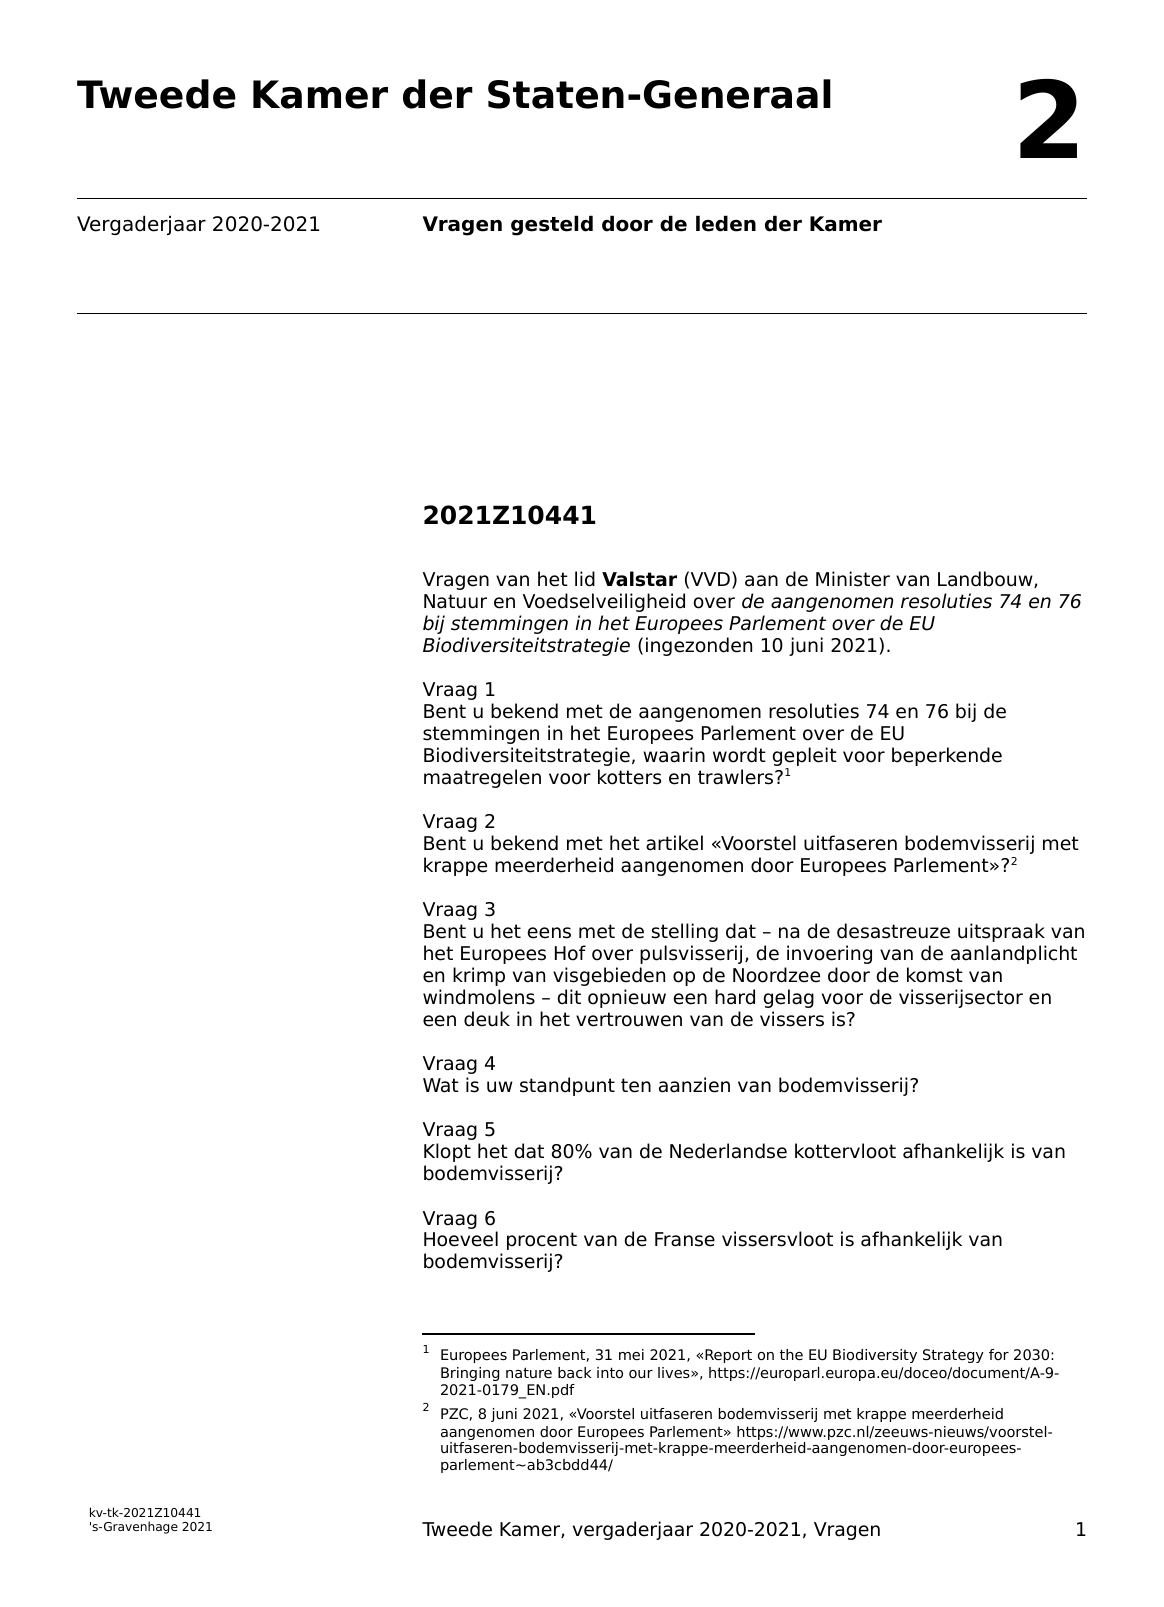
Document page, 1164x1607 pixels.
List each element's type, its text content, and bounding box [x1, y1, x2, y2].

text Bent u het eens met de stelling dat – na de desastreuze uitspraak van het Europees Hof over pulsvisserij, de invoering van de aanlandplicht en krimp van visgebieden op de Noordzee door de komst van windmolens – dit opnieuw een hard gelag voor de visserijsector en een deuk in het vertrouwen van de vissers is? [422, 921, 1087, 1031]
text Vraag 5 [422, 1119, 1087, 1141]
text Vraag 6 [422, 1207, 1087, 1229]
text Vraag 2 [422, 811, 1087, 833]
text Wat is uw standpunt ten aanzien van bodemvisserij? [422, 1075, 1087, 1097]
text PZC, 8 juni 2021, «Voorstel uitfaseren bodemvisserij met krappe meerderheid aangenomen door Europees Parlement» https://www.pzc.nl/zeeuws-nieuws/voorstel-uitfaseren-bodemvisserij-met-krappe-meerderheid-aangenomen-door-europees-parlement~ab3cbdd44/ [422, 1402, 1087, 1474]
text 's-Gravenhage 2021 [88, 1520, 323, 1534]
table_cell Vragen gesteld door de leden der Kamer [422, 199, 1087, 313]
text Klopt het dat 80% van de Nederlandse kottervloot afhankelijk is van bodemvisserij? [422, 1141, 1087, 1185]
text Europees Parlement, 31 mei 2021, «Report on the EU Biodiversity Strategy for 2030: Bringing nature back into our lives», https://europarl.europa.eu/doceo/document/A-9-2021-0179_EN.pdf [422, 1343, 1087, 1399]
text 2021Z10441 [422, 501, 1087, 531]
table_header 2 [886, 59, 1087, 198]
text Vragen van het lid Valstar (VVD) aan de Minister van Landbouw, Natuur en Voedselveiligheid over de aangenomen resoluties 74 en 76 bij stemmingen in het Europees Parlement over de EU Biodiversiteitstrategie (ingezonden 10 juni 2021). [422, 569, 1087, 657]
text kv-tk-2021Z10441 [88, 1506, 323, 1520]
text Vraag 3 [422, 899, 1087, 921]
text Hoeveel procent van de Franse vissersvloot is afhankelijk van bodemvisserij? [422, 1229, 1087, 1273]
text Bent u bekend met het artikel «Voorstel uitfaseren bodemvisserij met krappe meerderheid aangenomen door Europees Parlement»? [422, 833, 1087, 877]
text Bent u bekend met de aangenomen resoluties 74 en 76 bij de stemmingen in het Europees Parlement over de EU Biodiversiteitstrategie, waarin wordt gepleit voor beperkende maatregelen voor kotters en trawlers? [422, 701, 1087, 789]
table_header Tweede Kamer der Staten-Generaal [77, 59, 886, 198]
table_cell Vergaderjaar 2020-2021 [77, 199, 422, 313]
text Vraag 4 [422, 1053, 1087, 1075]
text Vraag 1 [422, 679, 1087, 701]
